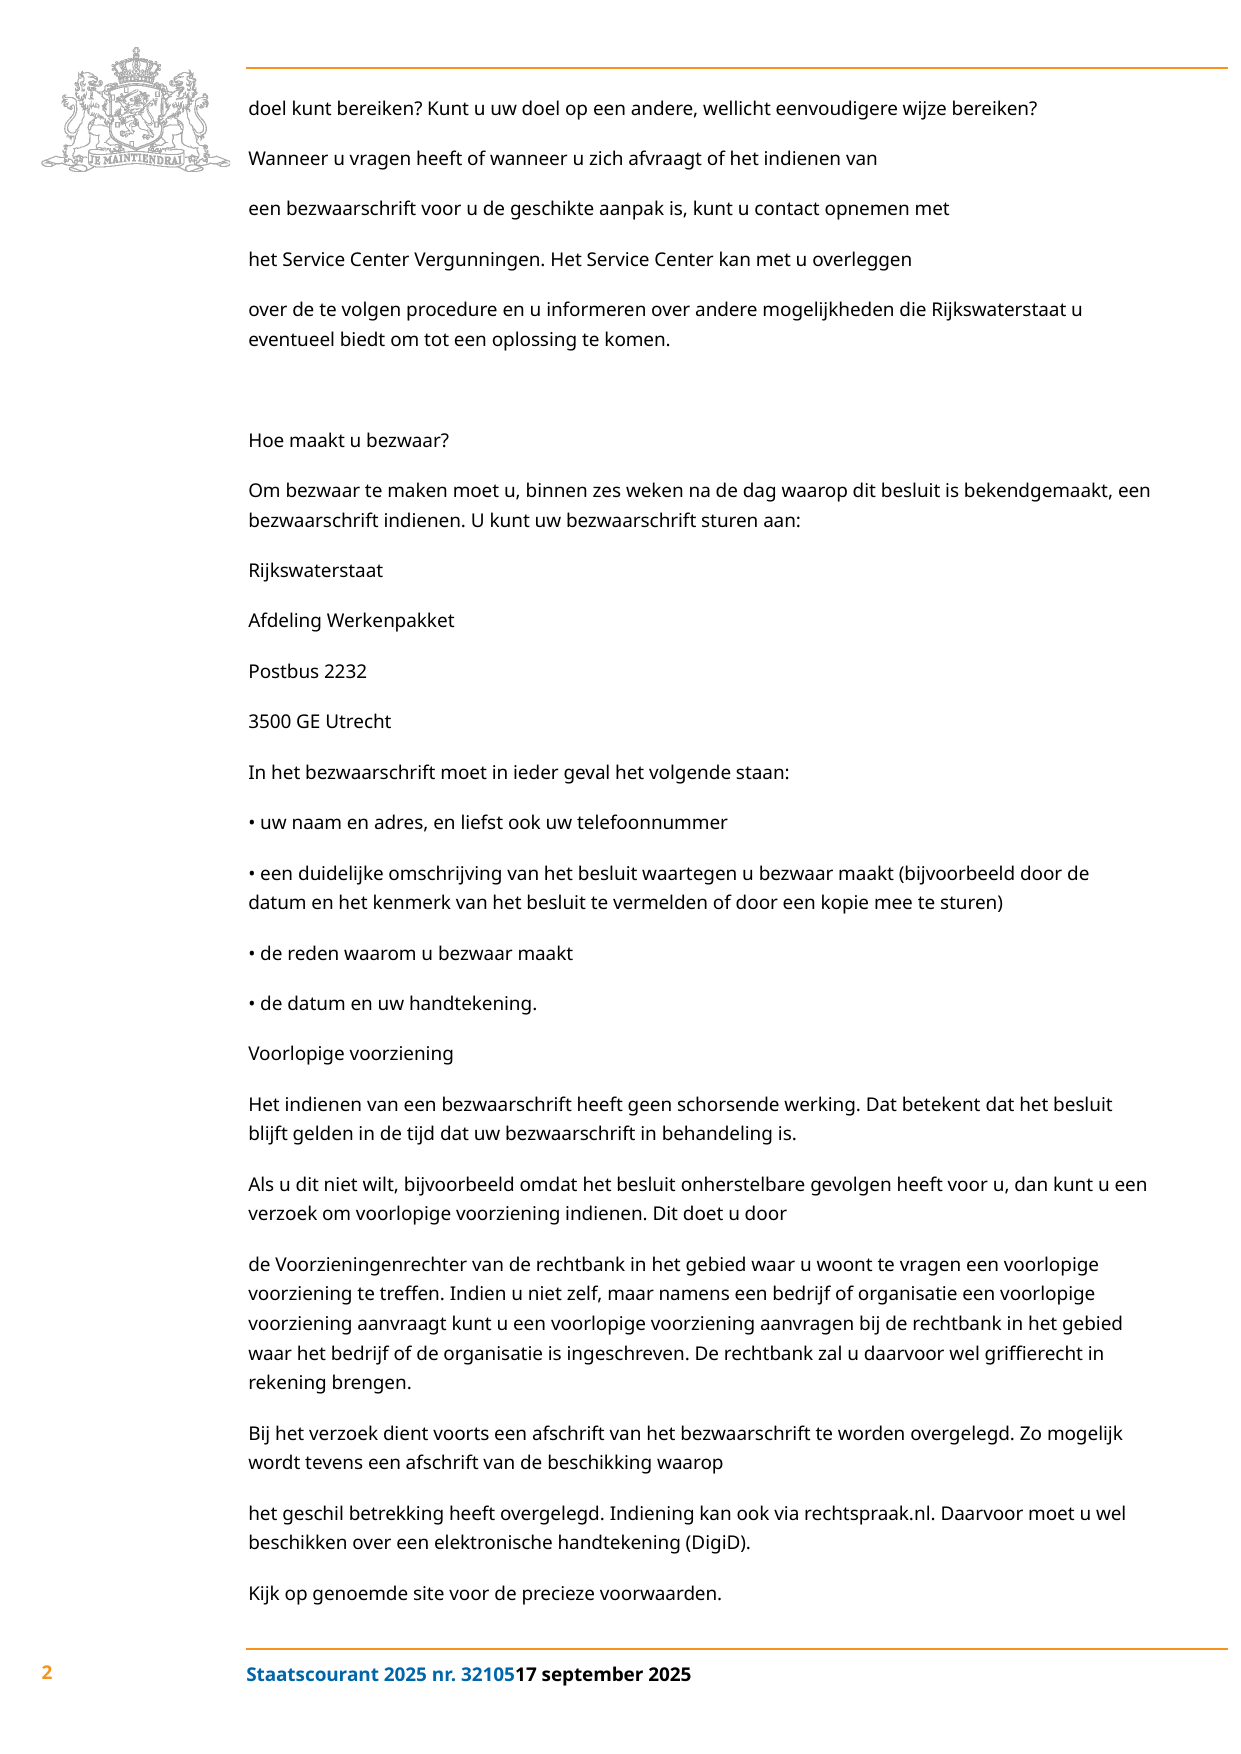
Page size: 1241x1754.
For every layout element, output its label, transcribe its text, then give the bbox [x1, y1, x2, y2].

text In het bezwaarschrift moet in ieder geval het volgende staan: [248, 759, 1152, 785]
text • uw naam en adres, en liefst ook uw telefoonnummer [248, 809, 1152, 835]
text • de reden waarom u bezwaar maakt [248, 940, 1152, 966]
text Afdeling Werkenpakket [248, 608, 1152, 633]
text Voorlopige voorziening [248, 1041, 1152, 1066]
text een bezwaarschrift voor u de geschikte aanpak is, kunt u contact opnemen met [248, 196, 1152, 221]
text • de datum en uw handtekening. [248, 990, 1152, 1016]
text Het indienen van een bezwaarschrift heeft geen schorsende werking. Dat betekent dat het besluit blijft gelden in de tijd dat uw bezwaarschrift in behandeling is. [248, 1091, 1152, 1146]
text de Voorzieningenrechter van de rechtbank in het gebied waar u woont te vragen een voorlopige voorziening te treffen. Indien u niet zelf, maar namens een bedrijf of organisatie een voorlopige voorziening aanvraagt kunt u een voorlopige voorziening aanvragen bij de rechtbank in het gebied waar het bedrijf of de organisatie is ingeschreven. De rechtbank zal u daarvoor wel griffierecht in rekening brengen. [248, 1251, 1152, 1395]
text Rijkswaterstaat [248, 557, 1152, 583]
text Postbus 2232 [248, 658, 1152, 684]
text 3500 GE Utrecht [248, 708, 1152, 734]
text Bij het verzoek dient voorts een afschrift van het bezwaarschrift te worden overgelegd. Zo mogelijk wordt tevens een afschrift van de beschikking waarop [248, 1420, 1152, 1475]
text het Service Center Vergunningen. Het Service Center kan met u overleggen [248, 246, 1152, 272]
text Om bezwaar te maken moet u, binnen zes weken na de dag waarop dit besluit is bekendgemaakt, een bezwaarschrift indienen. U kunt uw bezwaarschrift sturen aan: [248, 477, 1152, 533]
text het geschil betrekking heeft overgelegd. Indiening kan ook via rechtspraak.nl. Daarvoor moet u wel beschikken over een elektronische handtekening (DigiD). [248, 1500, 1152, 1555]
text Kijk op genoemde site voor de precieze voorwaarden. [248, 1580, 1152, 1606]
text doel kunt bereiken? Kunt u uw doel op een andere, wellicht eenvoudigere wijze bereiken? [248, 95, 1152, 121]
text Als u dit niet wilt, bijvoorbeeld omdat het besluit onherstelbare gevolgen heeft voor u, dan kunt u een verzoek om voorlopige voorziening indienen. Dit doet u door [248, 1171, 1152, 1226]
text Hoe maakt u bezwaar? [248, 427, 1152, 453]
text Wanneer u vragen heeft of wanneer u zich afvraagt of het indienen van [248, 145, 1152, 171]
text • een duidelijke omschrijving van het besluit waartegen u bezwaar maakt (bijvoorbeeld door de datum en het kenmerk van het besluit te vermelden of door een kopie mee te sturen) [248, 860, 1152, 915]
picture [41, 47, 231, 172]
text over de te volgen procedure en u informeren over andere mogelijkheden die Rijkswaterstaat u eventueel biedt om tot een oplossing te komen. [248, 296, 1152, 352]
